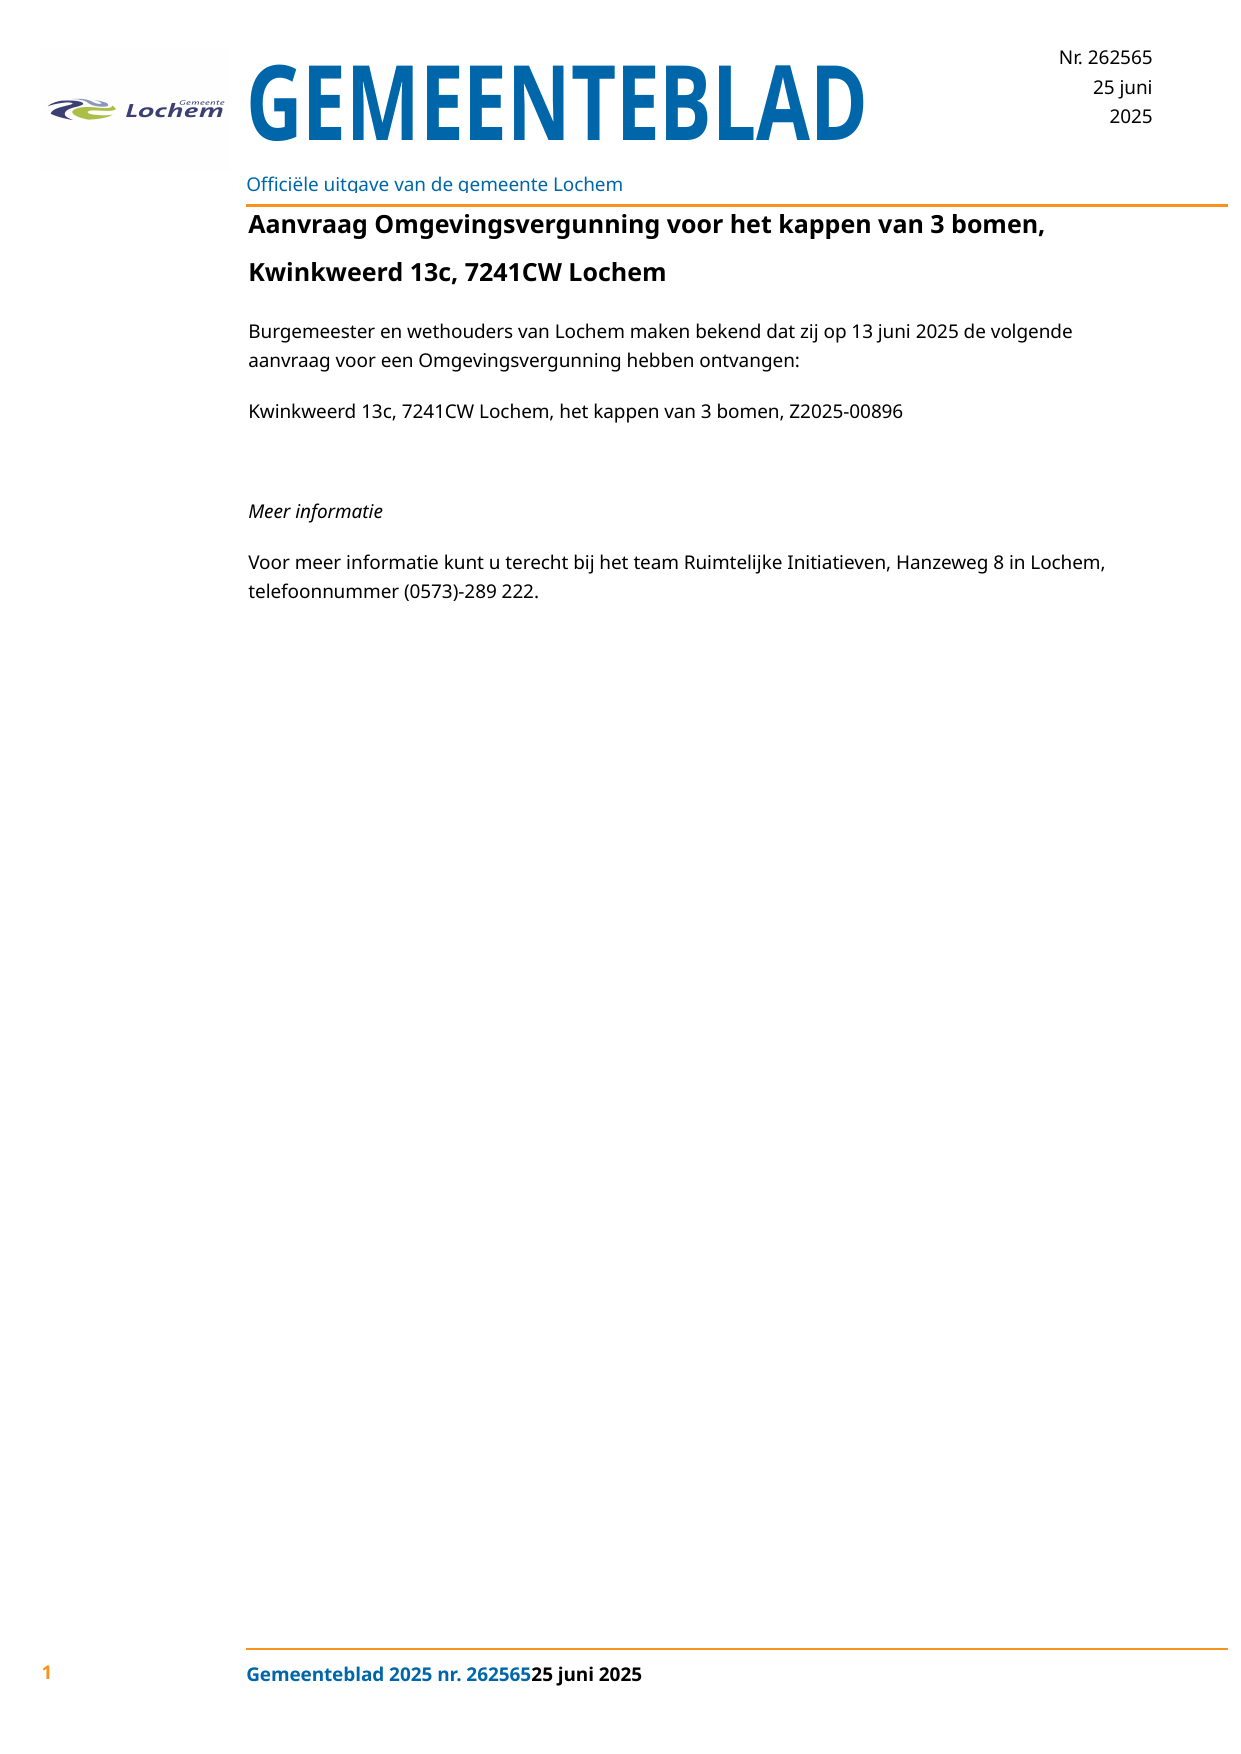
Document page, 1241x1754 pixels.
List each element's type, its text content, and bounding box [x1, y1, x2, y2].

picture [41, 47, 231, 172]
text Voor meer informatie kunt u terecht bij het team Ruimtelijke Initiatieven, Hanzeweg 8 in Lochem, telefoonnummer (0573)-289 222. [248, 549, 1152, 604]
text Meer informatie [248, 499, 1152, 524]
text Burgemeester en wethouders van Lochem maken bekend dat zij op 13 juni 2025 de volgende aanvraag voor een Omgevingsvergunning hebben ontvangen: [248, 318, 1152, 373]
text Aanvraag Omgevingsvergunning voor het kappen van 3 bomen, Kwinkweerd 13c, 7241CW Lochem [248, 207, 1152, 288]
text Kwinkweerd 13c, 7241CW Lochem, het kappen van 3 bomen, Z2025-00896 [248, 398, 1152, 424]
